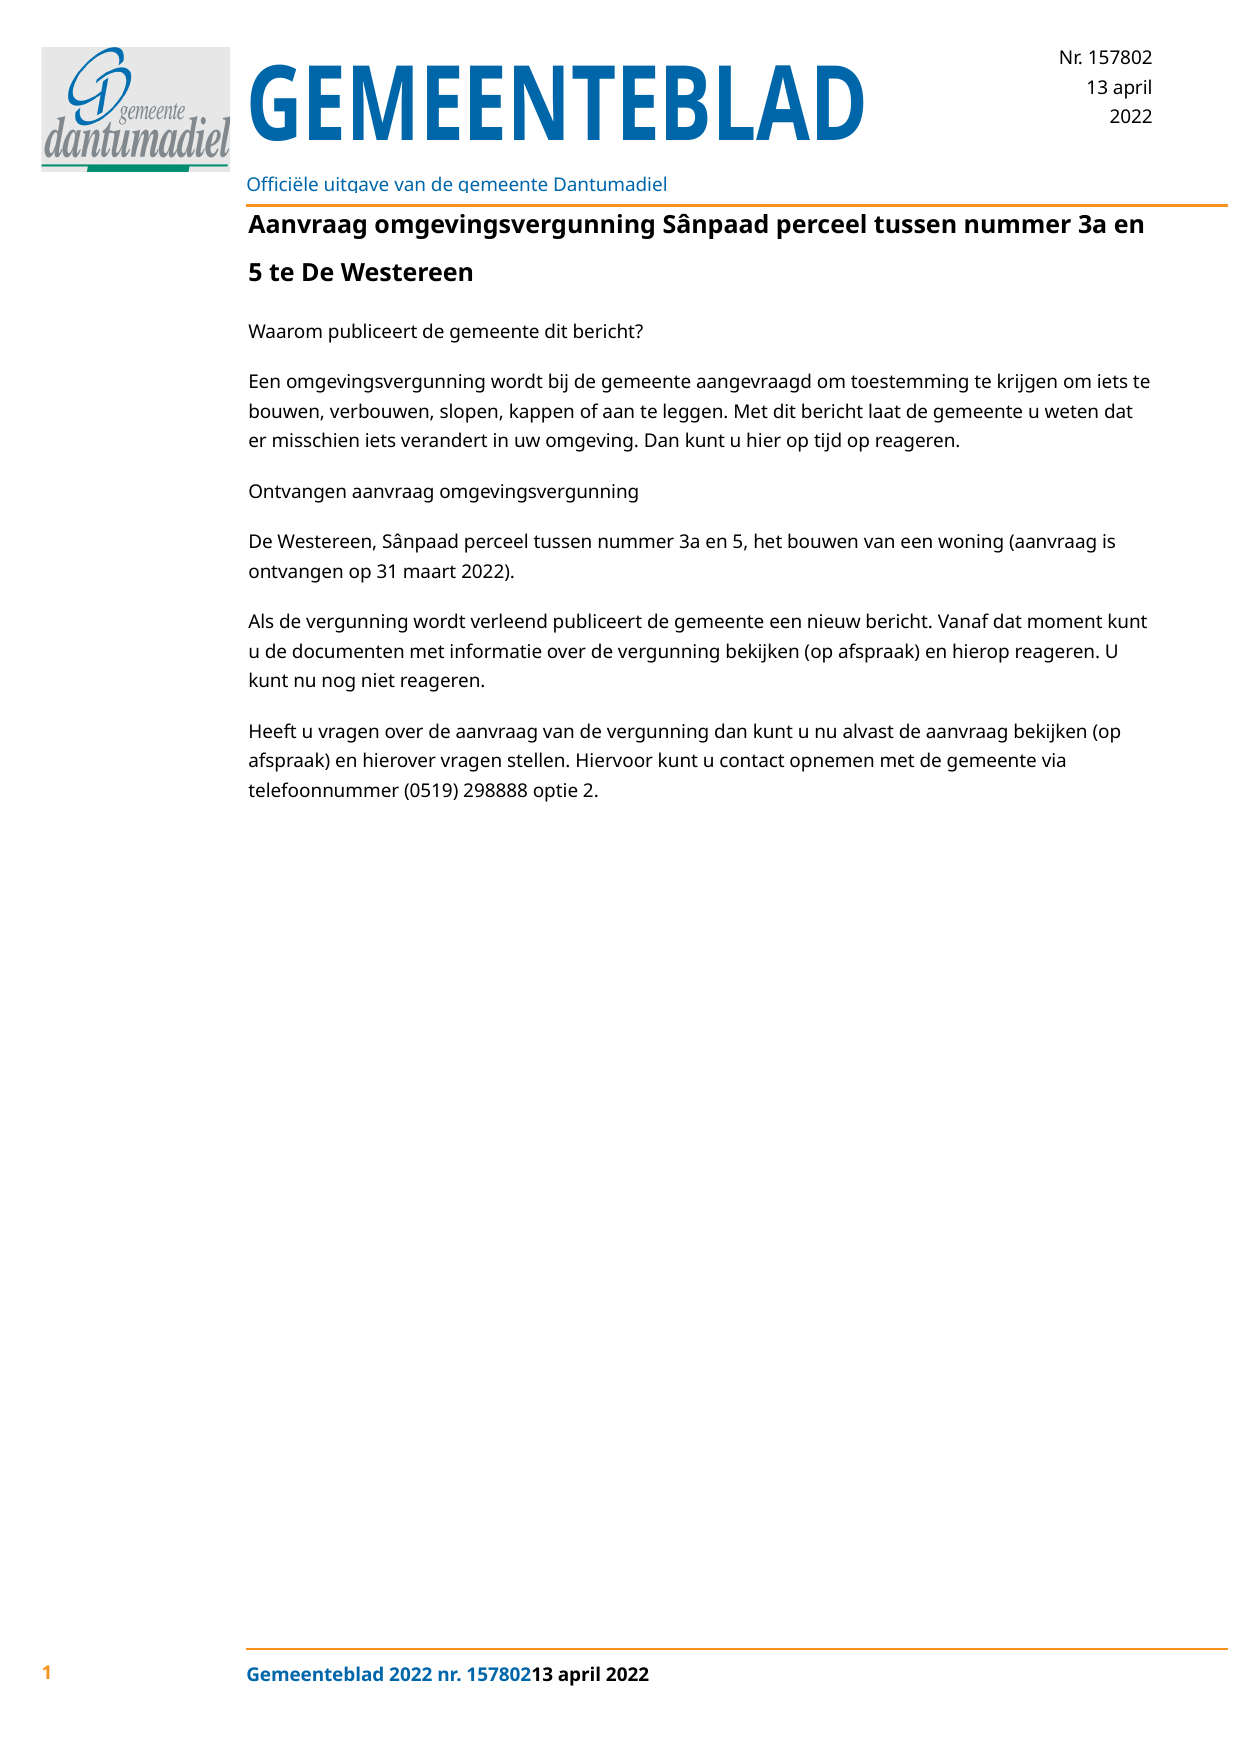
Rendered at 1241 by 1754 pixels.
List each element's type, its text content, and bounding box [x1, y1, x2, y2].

text Waarom publiceert de gemeente dit bericht? [248, 318, 1152, 344]
text De Westereen, Sânpaad perceel tussen nummer 3a en 5, het bouwen van een woning (aanvraag is ontvangen op 31 maart 2022). [248, 528, 1152, 584]
text Als de vergunning wordt verleend publiceert de gemeente een nieuw bericht. Vanaf dat moment kunt u de documenten met informatie over de vergunning bekijken (op afspraak) en hierop reageren. U kunt nu nog niet reageren. [248, 608, 1152, 693]
text Een omgevingsvergunning wordt bij de gemeente aangevraagd om toestemming te krijgen om iets te bouwen, verbouwen, slopen, kappen of aan te leggen. Met dit bericht laat de gemeente u weten dat er misschien iets verandert in uw omgeving. Dan kunt u hier op tijd op reageren. [248, 368, 1152, 453]
text Aanvraag omgevingsvergunning Sânpaad perceel tussen nummer 3a en 5 te De Westereen [248, 207, 1152, 288]
text Heeft u vragen over de aanvraag van de vergunning dan kunt u nu alvast de aanvraag bekijken (op afspraak) en hierover vragen stellen. Hiervoor kunt u contact opnemen met de gemeente via telefoonnummer (0519) 298888 optie 2. [248, 718, 1152, 803]
text Ontvangen aanvraag omgevingsvergunning [248, 478, 1152, 504]
picture [41, 47, 231, 172]
